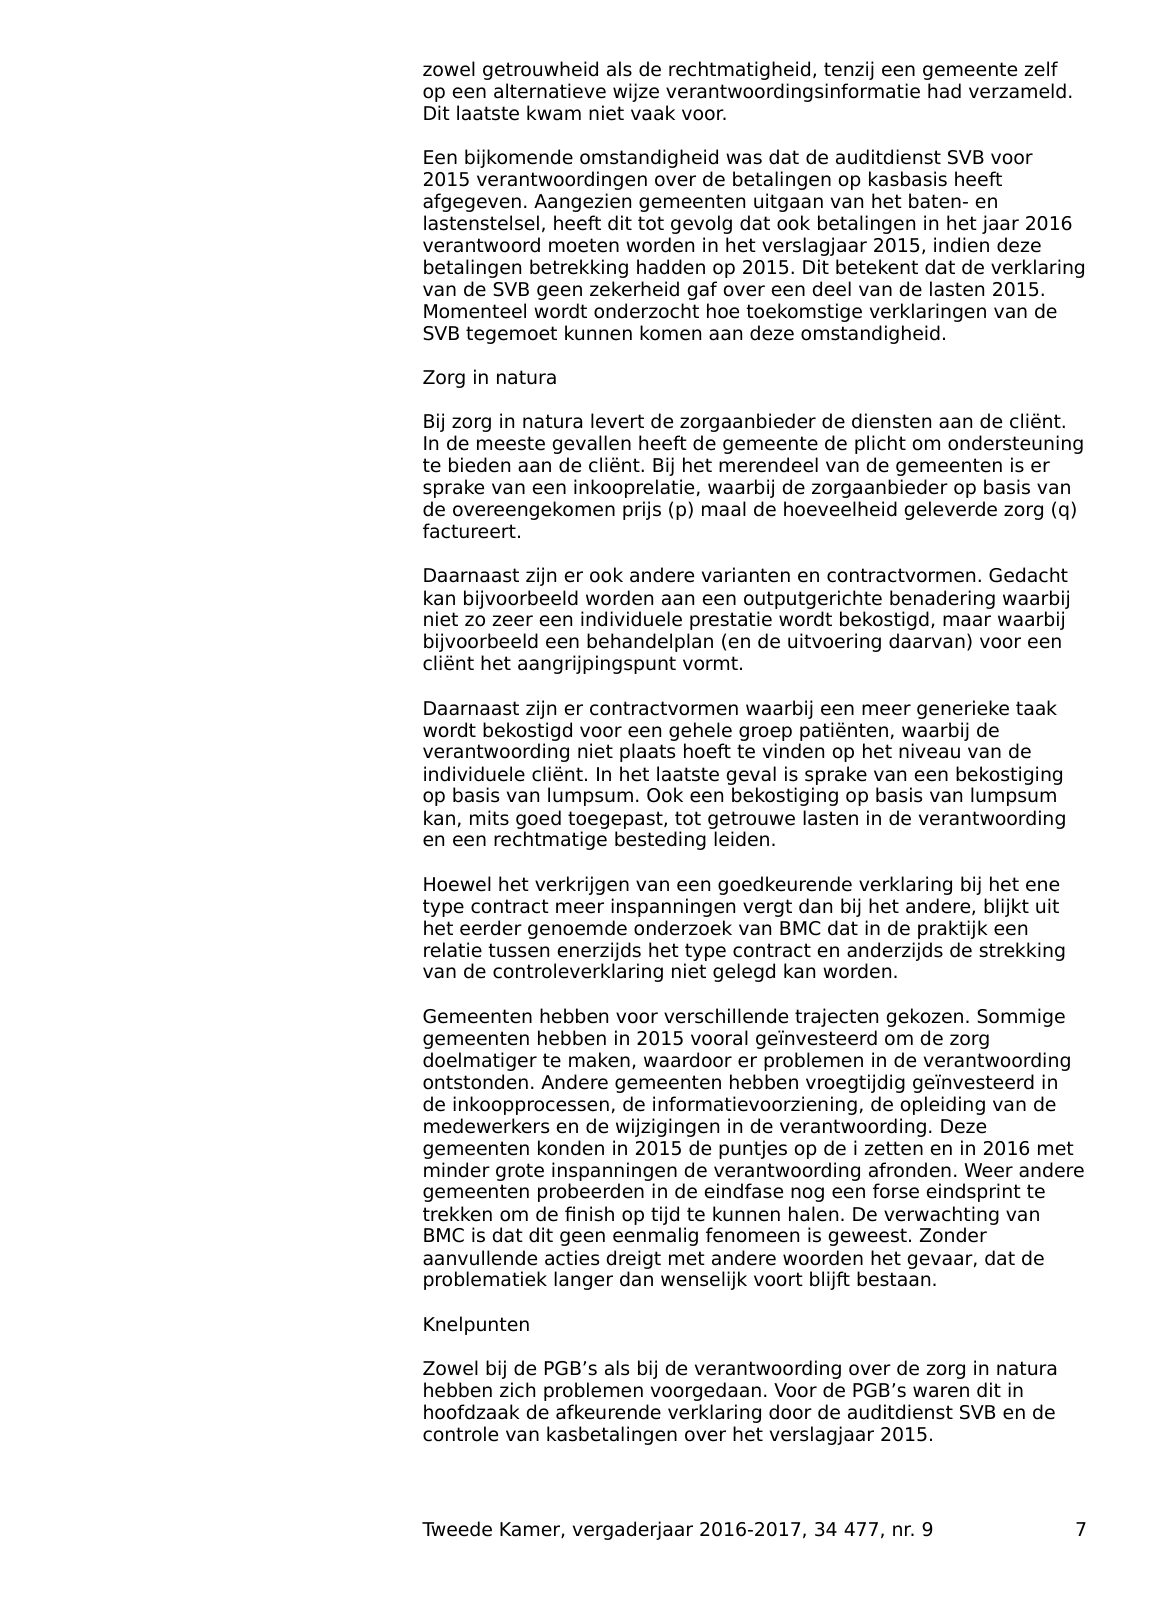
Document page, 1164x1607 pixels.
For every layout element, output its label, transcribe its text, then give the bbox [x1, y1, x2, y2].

text zowel getrouwheid als de rechtmatigheid, tenzij een gemeente zelf op een alternatieve wijze verantwoordingsinformatie had verzameld. Dit laatste kwam niet vaak voor. [422, 59, 1087, 125]
text Zowel bij de PGB’s als bij de verantwoording over de zorg in natura hebben zich problemen voorgedaan. Voor de PGB’s waren dit in hoofdzaak de afkeurende verklaring door de auditdienst SVB en de controle van kasbetalingen over het verslagjaar 2015. [422, 1358, 1087, 1446]
text Daarnaast zijn er ook andere varianten en contractvormen. Gedacht kan bijvoorbeeld worden aan een outputgerichte benadering waarbij niet zo zeer een individuele prestatie wordt bekostigd, maar waarbij bijvoorbeeld een behandelplan (en de uitvoering daarvan) voor een cliënt het aangrijpingspunt vormt. [422, 565, 1087, 675]
text Bij zorg in natura levert de zorgaanbieder de diensten aan de cliënt. In de meeste gevallen heeft de gemeente de plicht om ondersteuning te bieden aan de cliënt. Bij het merendeel van de gemeenten is er sprake van een inkooprelatie, waarbij de zorgaanbieder op basis van de overeengekomen prijs (p) maal de hoeveelheid geleverde zorg (q) factureert. [422, 411, 1087, 543]
text Gemeenten hebben voor verschillende trajecten gekozen. Sommige gemeenten hebben in 2015 vooral geïnvesteerd om de zorg doelmatiger te maken, waardoor er problemen in de verantwoording ontstonden. Andere gemeenten hebben vroegtijdig geïnvesteerd in de inkoopprocessen, de informatievoorziening, de opleiding van de medewerkers en de wijzigingen in de verantwoording. Deze gemeenten konden in 2015 de puntjes op de i zetten en in 2016 met minder grote inspanningen de verantwoording afronden. Weer andere gemeenten probeerden in de eindfase nog een forse eindsprint te trekken om de finish op tijd te kunnen halen. De verwachting van BMC is dat dit geen eenmalig fenomeen is geweest. Zonder aanvullende acties dreigt met andere woorden het gevaar, dat de problematiek langer dan wenselijk voort blijft bestaan. [422, 1006, 1087, 1291]
text Hoewel het verkrijgen van een goedkeurende verklaring bij het ene type contract meer inspanningen vergt dan bij het andere, blijkt uit het eerder genoemde onderzoek van BMC dat in de praktijk een relatie tussen enerzijds het type contract en anderzijds de strekking van de controleverklaring niet gelegd kan worden. [422, 873, 1087, 983]
subtitle Zorg in natura [422, 367, 1087, 389]
text Daarnaast zijn er contractvormen waarbij een meer generieke taak wordt bekostigd voor een gehele groep patiënten, waarbij de verantwoording niet plaats hoeft te vinden op het niveau van de individuele cliënt. In het laatste geval is sprake van een bekostiging op basis van lumpsum. Ook een bekostiging op basis van lumpsum kan, mits goed toegepast, tot getrouwe lasten in de verantwoording en een rechtmatige besteding leiden. [422, 697, 1087, 851]
text Een bijkomende omstandigheid was dat de auditdienst SVB voor 2015 verantwoordingen over de betalingen op kasbasis heeft afgegeven. Aangezien gemeenten uitgaan van het baten- en lastenstelsel, heeft dit tot gevolg dat ook betalingen in het jaar 2016 verantwoord moeten worden in het verslagjaar 2015, indien deze betalingen betrekking hadden op 2015. Dit betekent dat de verklaring van de SVB geen zekerheid gaf over een deel van de lasten 2015. Momenteel wordt onderzocht hoe toekomstige verklaringen van de SVB tegemoet kunnen komen aan deze omstandigheid. [422, 147, 1087, 345]
subtitle Knelpunten [422, 1313, 1087, 1336]
